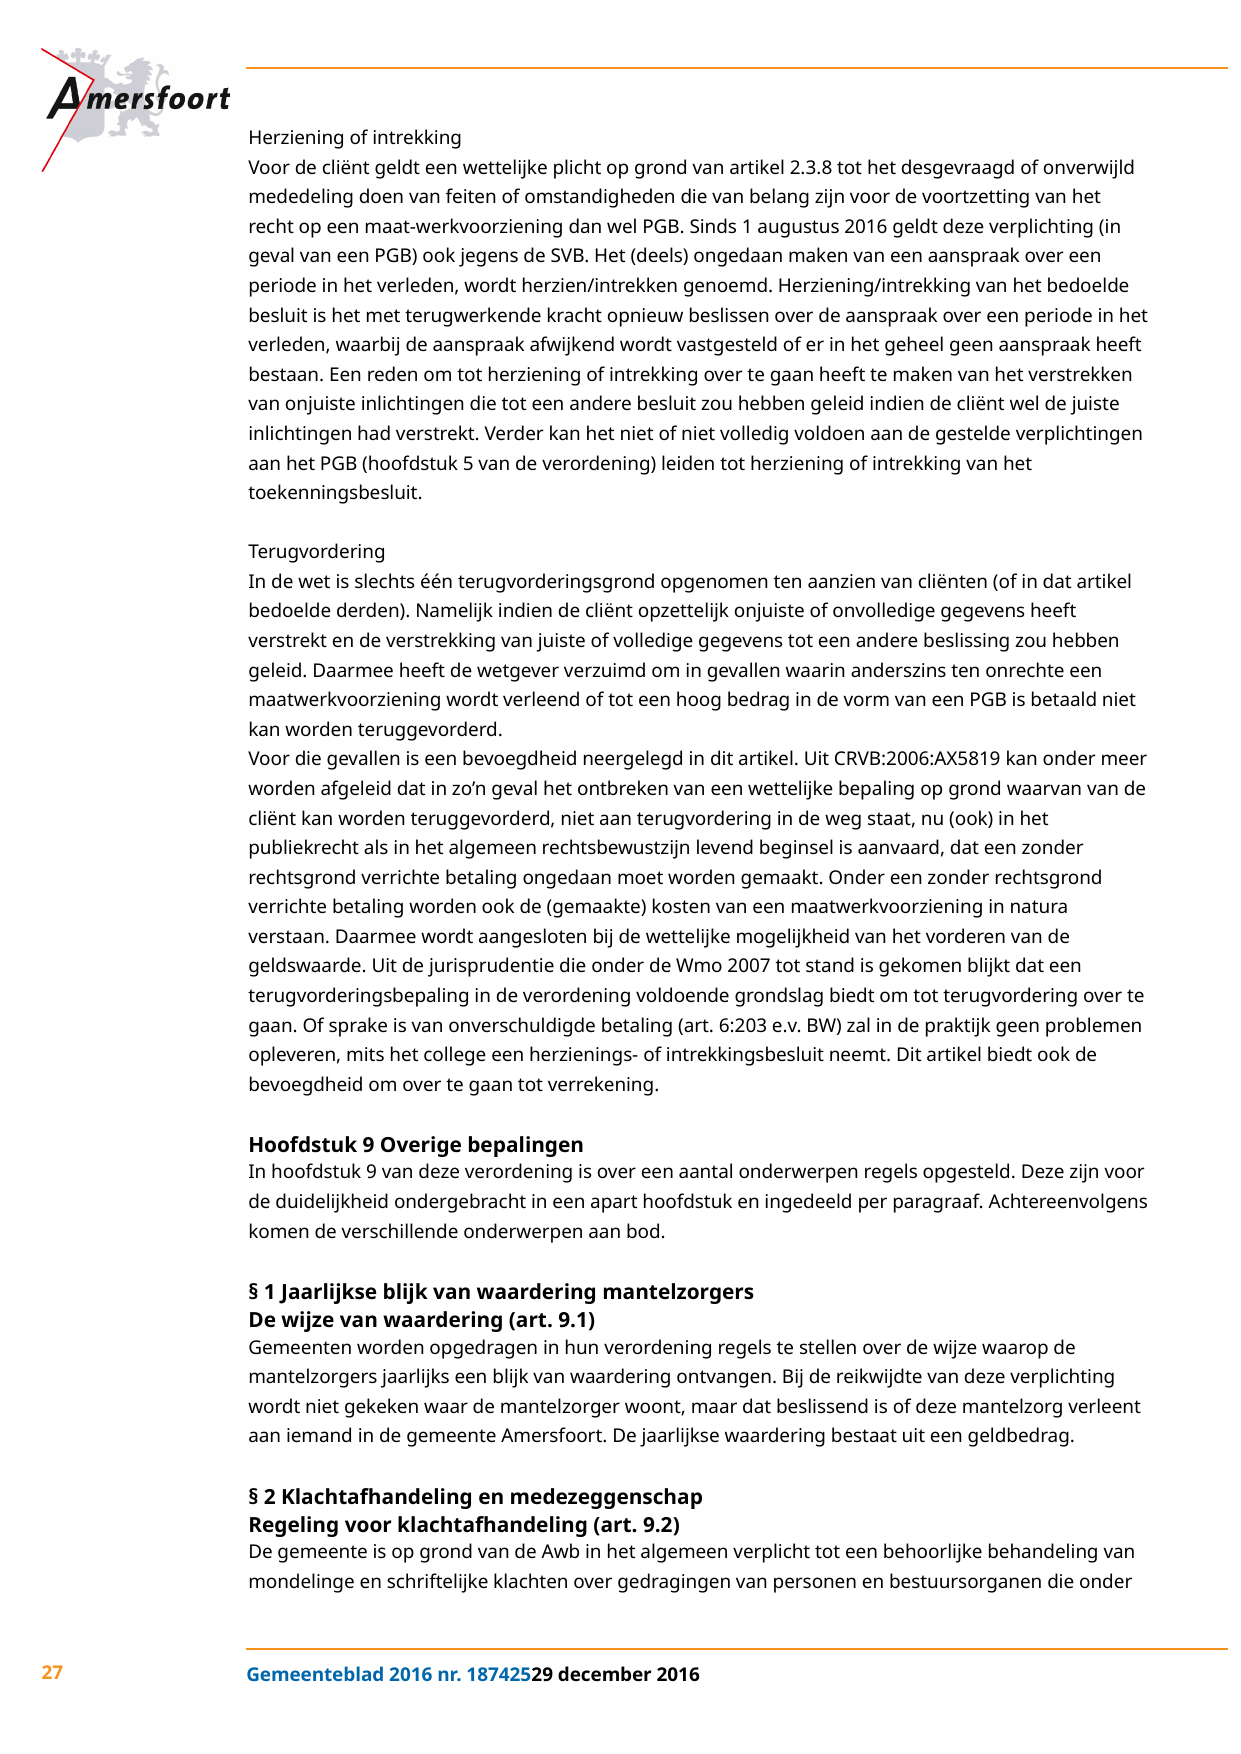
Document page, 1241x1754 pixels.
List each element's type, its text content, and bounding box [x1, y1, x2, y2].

text Regeling voor klachtafhandeling (art. 9.2) [248, 1510, 1152, 1539]
text Hoofdstuk 9 Overige bepalingen [248, 1130, 1152, 1159]
text In hoofdstuk 9 van deze verordening is over een aantal onderwerpen regels opgesteld. Deze zijn voor de duidelijkheid ondergebracht in een apart hoofdstuk en ingedeeld per paragraaf. Achtereenvolgens komen de verschillende onderwerpen aan bod. [248, 1159, 1152, 1243]
picture [41, 47, 231, 172]
text De gemeente is op grond van de Awb in het algemeen verplicht tot een behoorlijke behandeling van mondelinge en schriftelijke klachten over gedragingen van personen en bestuursorganen die onder [248, 1539, 1152, 1594]
text Gemeenten worden opgedragen in hun verordening regels te stellen over de wijze waarop de mantelzorgers jaarlijks een blijk van waardering ontvangen. Bij de reikwijdte van deze verplichting wordt niet gekeken waar de mantelzorger woont, maar dat beslissend is of deze mantelzorg verleent aan iemand in de gemeente Amersfoort. De jaarlijkse waardering bestaat uit een geldbedrag. [248, 1334, 1152, 1448]
text In de wet is slechts één terugvorderingsgrond opgenomen ten aanzien van cliënten (of in dat artikel bedoelde derden). Namelijk indien de cliënt opzettelijk onjuiste of onvolledige gegevens heeft verstrekt en de verstrekking van juiste of volledige gegevens tot een andere beslissing zou hebben geleid. Daarmee heeft de wetgever verzuimd om in gevallen waarin anderszins ten onrechte een maatwerkvoorziening wordt verleend of tot een hoog bedrag in de vorm van een PGB is betaald niet kan worden teruggevorderd. [248, 568, 1152, 742]
text Terugvordering [248, 538, 1152, 564]
text Herziening of intrekking [248, 124, 1152, 150]
text § 2 Klachtafhandeling en medezeggenschap [248, 1482, 1152, 1510]
text Voor de cliënt geldt een wettelijke plicht op grond van artikel 2.3.8 tot het desgevraagd of onverwijld mededeling doen van feiten of omstandigheden die van belang zijn voor de voortzetting van het recht op een maat-werkvoorziening dan wel PGB. Sinds 1 augustus 2016 geldt deze verplichting (in geval van een PGB) ook jegens de SVB. Het (deels) ongedaan maken van een aanspraak over een periode in het verleden, wordt herzien/intrekken genoemd. Herziening/intrekking van het bedoelde besluit is het met terugwerkende kracht opnieuw beslissen over de aanspraak over een periode in het verleden, waarbij de aanspraak afwijkend wordt vastgesteld of er in het geheel geen aanspraak heeft bestaan. Een reden om tot herziening of intrekking over te gaan heeft te maken van het verstrekken van onjuiste inlichtingen die tot een andere besluit zou hebben geleid indien de cliënt wel de juiste inlichtingen had verstrekt. Verder kan het niet of niet volledig voldoen aan de gestelde verplichtingen aan het PGB (hoofdstuk 5 van de verordening) leiden tot herziening of intrekking van het toekenningsbesluit. [248, 154, 1152, 505]
text De wijze van waardering (art. 9.1) [248, 1305, 1152, 1334]
text § 1 Jaarlijkse blijk van waardering mantelzorgers [248, 1277, 1152, 1305]
text Voor die gevallen is een bevoegdheid neergelegd in dit artikel. Uit CRVB:2006:AX5819 kan onder meer worden afgeleid dat in zo’n geval het ontbreken van een wettelijke bepaling op grond waarvan van de cliënt kan worden teruggevorderd, niet aan terugvordering in de weg staat, nu (ook) in het publiekrecht als in het algemeen rechtsbewustzijn levend beginsel is aanvaard, dat een zonder rechtsgrond verrichte betaling ongedaan moet worden gemaakt. Onder een zonder rechtsgrond verrichte betaling worden ook de (gemaakte) kosten van een maatwerkvoorziening in natura verstaan. Daarmee wordt aangesloten bij de wettelijke mogelijkheid van het vorderen van de geldswaarde. Uit de jurisprudentie die onder de Wmo 2007 tot stand is gekomen blijkt dat een terugvorderingsbepaling in de verordening voldoende grondslag biedt om tot terugvordering over te gaan. Of sprake is van onverschuldigde betaling (art. 6:203 e.v. BW) zal in de praktijk geen problemen opleveren, mits het college een herzienings- of intrekkingsbesluit neemt. Dit artikel biedt ook de bevoegdheid om over te gaan tot verrekening. [248, 746, 1152, 1097]
